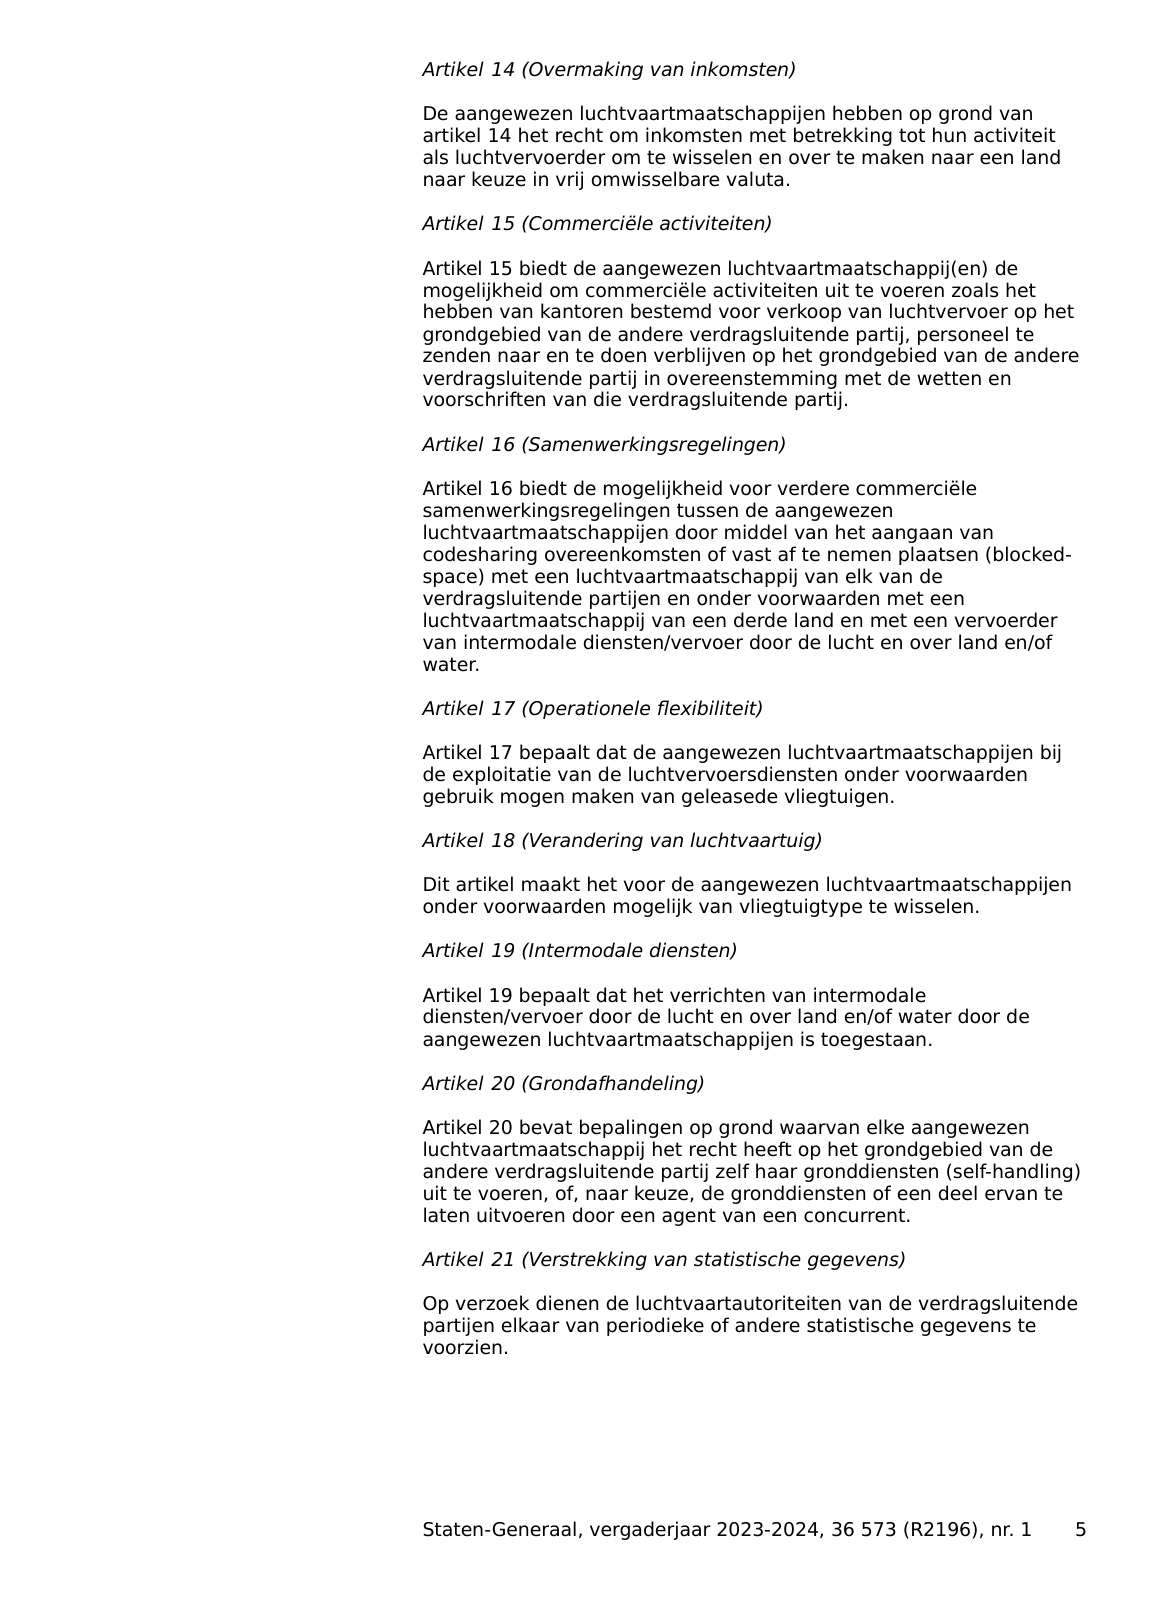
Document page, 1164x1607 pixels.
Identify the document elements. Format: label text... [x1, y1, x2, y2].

subtitle Artikel 21 (Verstrekking van statistische gegevens) [422, 1249, 1087, 1271]
text Artikel 20 bevat bepalingen op grond waarvan elke aangewezen luchtvaartmaatschappij het recht heeft op het grondgebied van de andere verdragsluitende partij zelf haar gronddiensten (self-handling) uit te voeren, of, naar keuze, de gronddiensten of een deel ervan te laten uitvoeren door een agent van een concurrent. [422, 1117, 1087, 1227]
subtitle Artikel 19 (Intermodale diensten) [422, 940, 1087, 962]
text Artikel 15 biedt de aangewezen luchtvaartmaatschappij(en) de mogelijkheid om commerciële activiteiten uit te voeren zoals het hebben van kantoren bestemd voor verkoop van luchtvervoer op het grondgebied van de andere verdragsluitende partij, personeel te zenden naar en te doen verblijven op het grondgebied van de andere verdragsluitende partij in overeenstemming met de wetten en voorschriften van die verdragsluitende partij. [422, 257, 1087, 411]
text Artikel 16 biedt de mogelijkheid voor verdere commerciële samenwerkingsregelingen tussen de aangewezen luchtvaartmaatschappijen door middel van het aangaan van codesharing overeenkomsten of vast af te nemen plaatsen (blocked-space) met een luchtvaartmaatschappij van elk van de verdragsluitende partijen en onder voorwaarden met een luchtvaartmaatschappij van een derde land en met een vervoerder van intermodale diensten/vervoer door de lucht en over land en/of water. [422, 478, 1087, 676]
subtitle Artikel 16 (Samenwerkingsregelingen) [422, 433, 1087, 456]
text Artikel 19 bepaalt dat het verrichten van intermodale diensten/vervoer door de lucht en over land en/of water door de aangewezen luchtvaartmaatschappijen is toegestaan. [422, 984, 1087, 1050]
text Dit artikel maakt het voor de aangewezen luchtvaartmaatschappijen onder voorwaarden mogelijk van vliegtuigtype te wisselen. [422, 874, 1087, 918]
text Artikel 17 bepaalt dat de aangewezen luchtvaartmaatschappijen bij de exploitatie van de luchtvervoersdiensten onder voorwaarden gebruik mogen maken van geleasede vliegtuigen. [422, 742, 1087, 808]
text Op verzoek dienen de luchtvaartautoriteiten van de verdragsluitende partijen elkaar van periodieke of andere statistische gegevens te voorzien. [422, 1293, 1087, 1359]
subtitle Artikel 18 (Verandering van luchtvaartuig) [422, 830, 1087, 852]
subtitle Artikel 15 (Commerciële activiteiten) [422, 213, 1087, 235]
subtitle Artikel 17 (Operationele flexibiliteit) [422, 698, 1087, 720]
subtitle Artikel 20 (Grondafhandeling) [422, 1073, 1087, 1094]
text De aangewezen luchtvaartmaatschappijen hebben op grond van artikel 14 het recht om inkomsten met betrekking tot hun activiteit als luchtvervoerder om te wisselen en over te maken naar een land naar keuze in vrij omwisselbare valuta. [422, 103, 1087, 191]
subtitle Artikel 14 (Overmaking van inkomsten) [422, 59, 1087, 81]
